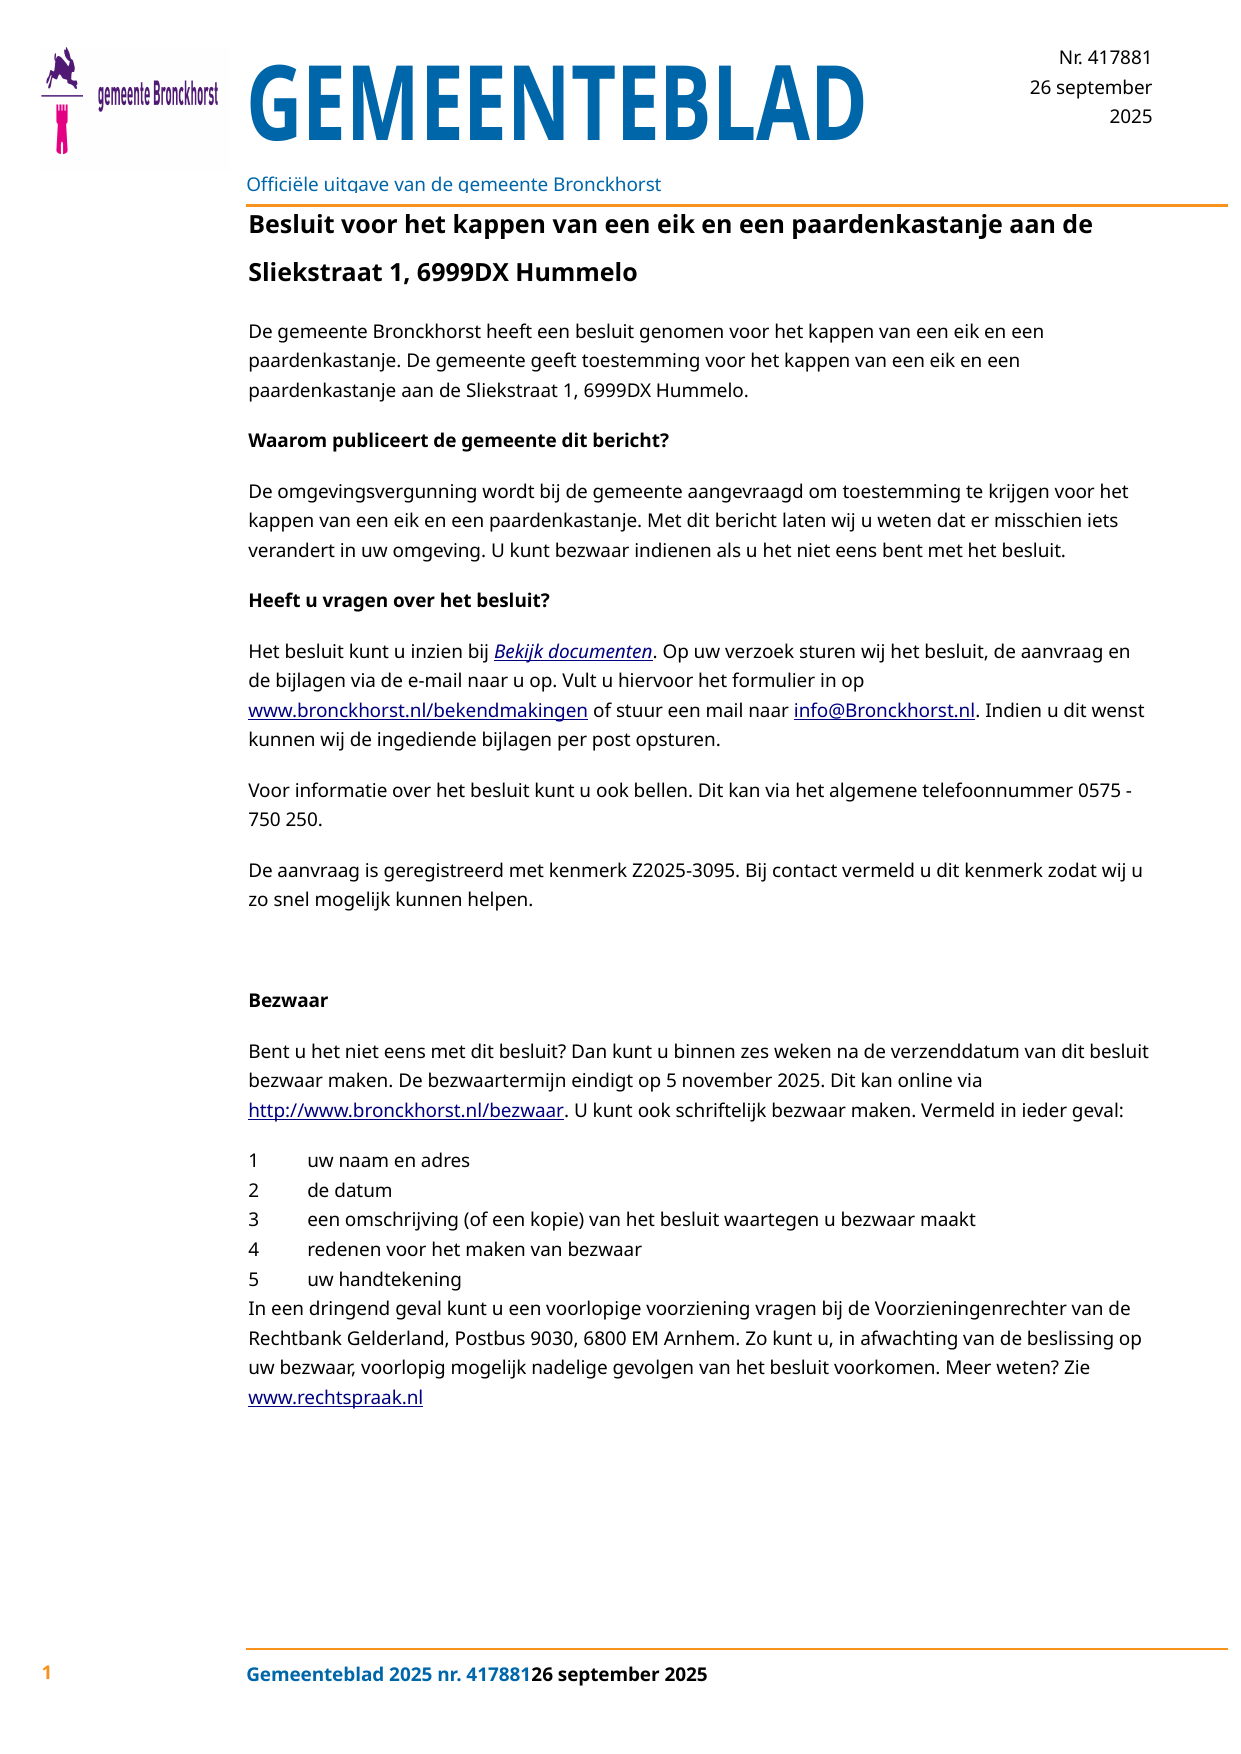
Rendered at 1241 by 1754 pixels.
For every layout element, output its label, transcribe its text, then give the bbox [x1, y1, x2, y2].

list redenen voor het maken van bezwaar [248, 1236, 1152, 1262]
text De gemeente Bronckhorst heeft een besluit genomen voor het kappen van een eik en een paardenkastanje. De gemeente geeft toestemming voor het kappen van een eik en een paardenkastanje aan de Sliekstraat 1, 6999DX Hummelo. [248, 318, 1152, 403]
text Bent u het niet eens met dit besluit? Dan kunt u binnen zes weken na de verzenddatum van dit besluit bezwaar maken. De bezwaartermijn eindigt op 5 november 2025. Dit kan online via http://www.bronckhorst.nl/bezwaar. U kunt ook schriftelijk bezwaar maken. Vermeld in ieder geval: [248, 1038, 1152, 1123]
text Heeft u vragen over het besluit? [248, 587, 1152, 613]
list uw naam en adres [248, 1147, 1152, 1173]
list een omschrijving (of een kopie) van het besluit waartegen u bezwaar maakt [248, 1207, 1152, 1232]
text Bezwaar [248, 987, 1152, 1013]
text Voor informatie over het besluit kunt u ook bellen. Dit kan via het algemene telefoonnummer 0575 - 750 250. [248, 777, 1152, 832]
text In een dringend geval kunt u een voorlopige voorziening vragen bij de Voorzieningenrechter van de Rechtbank Gelderland, Postbus 9030, 6800 EM Arnhem. Zo kunt u, in afwachting van de beslissing op uw bezwaar, voorlopig mogelijk nadelige gevolgen van het besluit voorkomen. Meer weten? Zie www.rechtspraak.nl [248, 1295, 1152, 1410]
text Het besluit kunt u inzien bij Bekijk documenten. Op uw verzoek sturen wij het besluit, de aanvraag en de bijlagen via de e-mail naar u op. Vult u hiervoor het formulier in op www.bronckhorst.nl/bekendmakingen of stuur een mail naar info@Bronckhorst.nl. Indien u dit wenst kunnen wij de ingediende bijlagen per post opsturen. [248, 638, 1152, 752]
text Besluit voor het kappen van een eik en een paardenkastanje aan de Sliekstraat 1, 6999DX Hummelo [248, 207, 1152, 288]
picture [41, 47, 231, 172]
text De aanvraag is geregistreerd met kenmerk Z2025-3095. Bij contact vermeld u dit kenmerk zodat wij u zo snel mogelijk kunnen helpen. [248, 857, 1152, 912]
text Waarom publiceert de gemeente dit bericht? [248, 427, 1152, 453]
text De omgevingsvergunning wordt bij de gemeente aangevraagd om toestemming te krijgen voor het kappen van een eik en een paardenkastanje. Met dit bericht laten wij u weten dat er misschien iets verandert in uw omgeving. U kunt bezwaar indienen als u het niet eens bent met het besluit. [248, 478, 1152, 563]
list de datum [248, 1177, 1152, 1203]
list uw handtekening [248, 1266, 1152, 1292]
